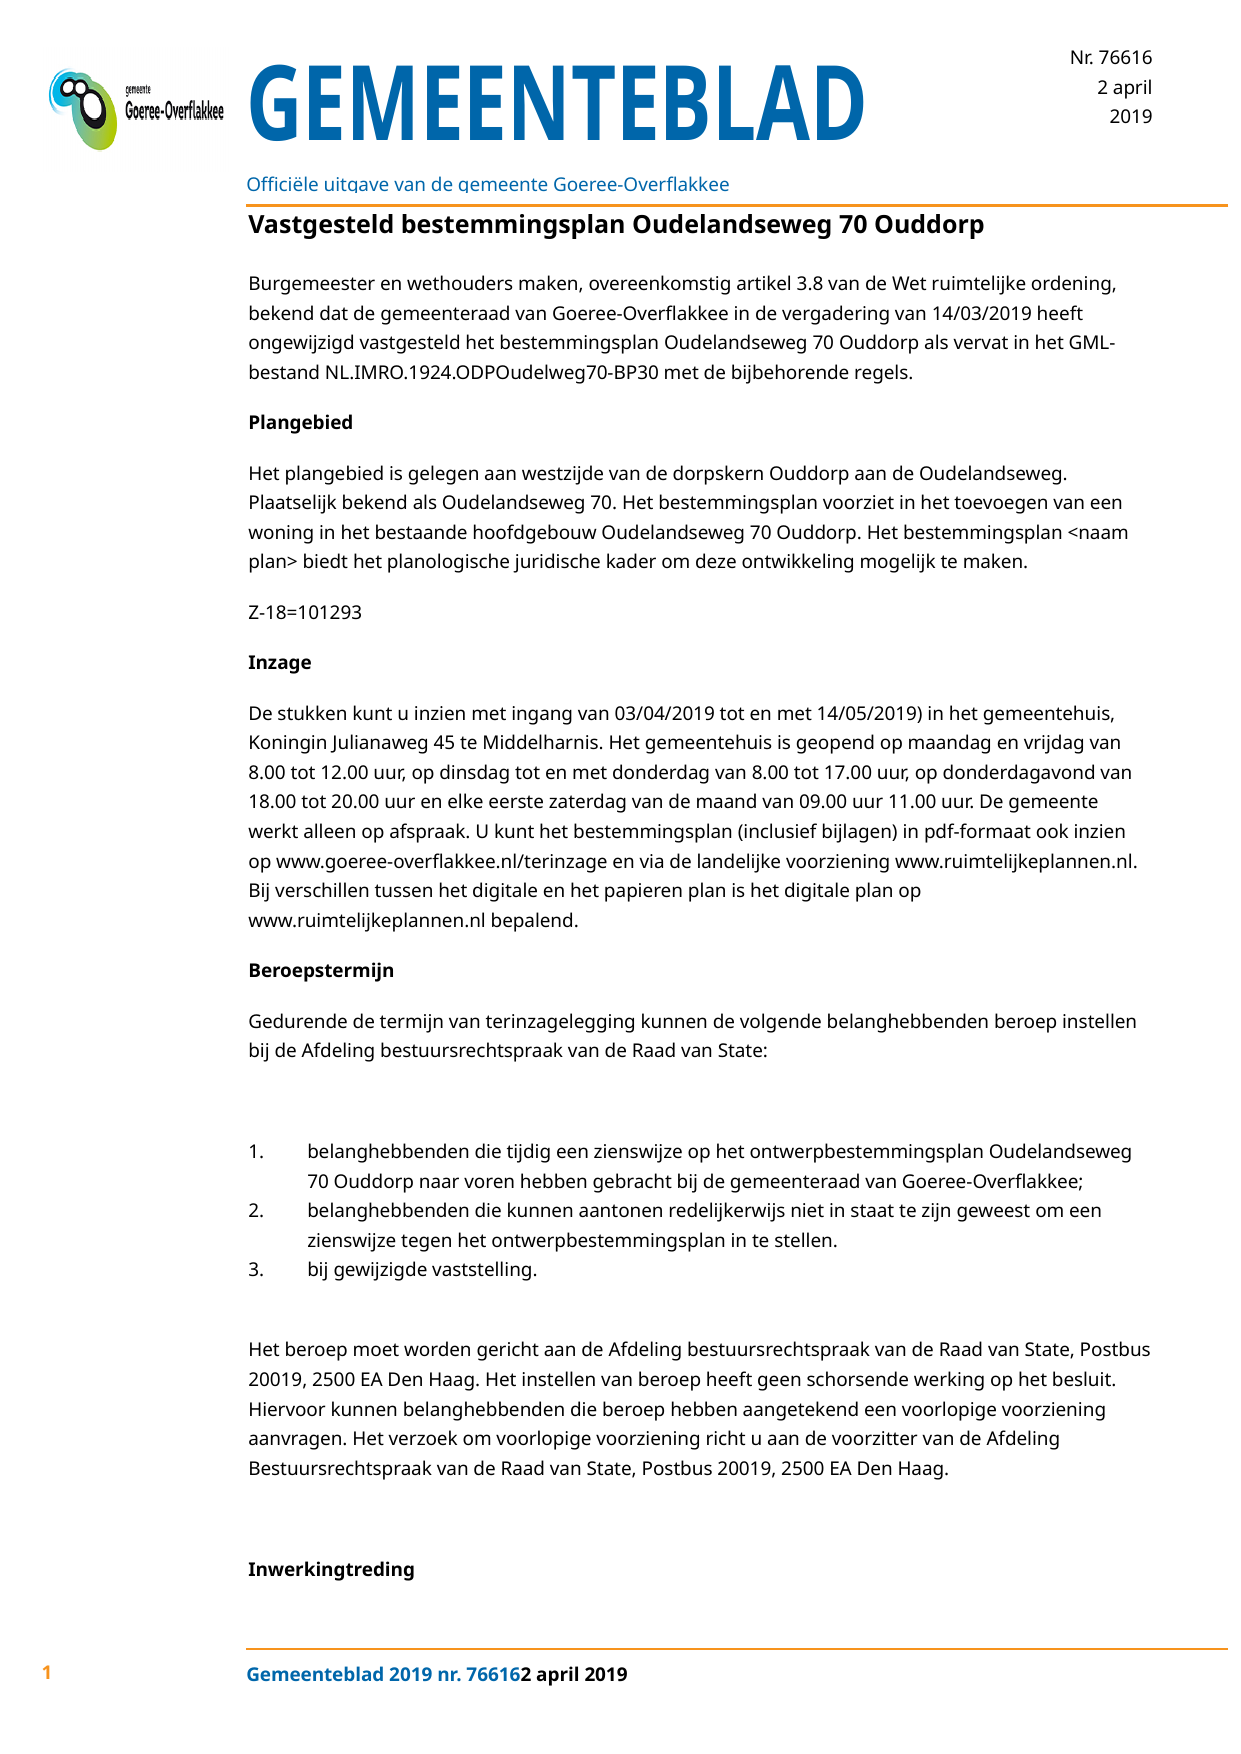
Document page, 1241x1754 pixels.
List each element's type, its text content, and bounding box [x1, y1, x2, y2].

list belanghebbenden die tijdig een zienswijze op het ontwerpbestemmingsplan Oudelandseweg 70 Ouddorp naar voren hebben gebracht bij de gemeenteraad van Goeree-Overflakkee; [248, 1138, 1152, 1193]
text Het beroep moet worden gericht aan de Afdeling bestuursrechtspraak van de Raad van State, Postbus 20019, 2500 EA Den Haag. Het instellen van beroep heeft geen schorsende werking op het besluit. Hiervoor kunnen belanghebbenden die beroep hebben aangetekend een voorlopige voorziening aanvragen. Het verzoek om voorlopige voorziening richt u aan de voorzitter van de Afdeling Bestuursrechtspraak van de Raad van State, Postbus 20019, 2500 EA Den Haag. [248, 1337, 1152, 1481]
text Inzage [248, 649, 1152, 675]
text Burgemeester en wethouders maken, overeenkomstig artikel 3.8 van de Wet ruimtelijke ordening, bekend dat de gemeenteraad van Goeree-Overflakkee in de vergadering van 14/03/2019 heeft ongewijzigd vastgesteld het bestemmingsplan Oudelandseweg 70 Ouddorp als vervat in het GML-bestand NL.IMRO.1924.ODPOudelweg70-BP30 met de bijbehorende regels. [248, 270, 1152, 385]
text Vastgesteld bestemmingsplan Oudelandseweg 70 Ouddorp [248, 207, 1152, 241]
picture [41, 47, 231, 172]
text Plangebied [248, 409, 1152, 435]
list belanghebbenden die kunnen aantonen redelijkerwijs niet in staat te zijn geweest om een zienswijze tegen het ontwerpbestemmingsplan in te stellen. [248, 1197, 1152, 1253]
list bij gewijzigde vaststelling. [248, 1257, 1152, 1282]
text Beroepstermijn [248, 957, 1152, 983]
text Gedurende de termijn van terinzagelegging kunnen de volgende belanghebbenden beroep instellen bij de Afdeling bestuursrechtspraak van de Raad van State: [248, 1008, 1152, 1063]
text Z-18=101293 [248, 599, 1152, 625]
text Het plangebied is gelegen aan westzijde van de dorpskern Ouddorp aan de Oudelandseweg. Plaatselijk bekend als Oudelandseweg 70. Het bestemmingsplan voorziet in het toevoegen van een woning in het bestaande hoofdgebouw Oudelandseweg 70 Ouddorp. Het bestemmingsplan <naam plan> biedt het planologische juridische kader om deze ontwikkeling mogelijk te maken. [248, 460, 1152, 574]
text Inwerkingtreding [248, 1556, 1152, 1581]
text De stukken kunt u inzien met ingang van 03/04/2019 tot en met 14/05/2019) in het gemeentehuis, Koningin Julianaweg 45 te Middelharnis. Het gemeentehuis is geopend op maandag en vrijdag van 8.00 tot 12.00 uur, op dinsdag tot en met donderdag van 8.00 tot 17.00 uur, op donderdagavond van 18.00 tot 20.00 uur en elke eerste zaterdag van de maand van 09.00 uur 11.00 uur. De gemeente werkt alleen op afspraak. U kunt het bestemmingsplan (inclusief bijlagen) in pdf-formaat ook inzien op www.goeree-overflakkee.nl/terinzage en via de landelijke voorziening www.ruimtelijkeplannen.nl. Bij verschillen tussen het digitale en het papieren plan is het digitale plan op www.ruimtelijkeplannen.nl bepalend. [248, 700, 1152, 933]
